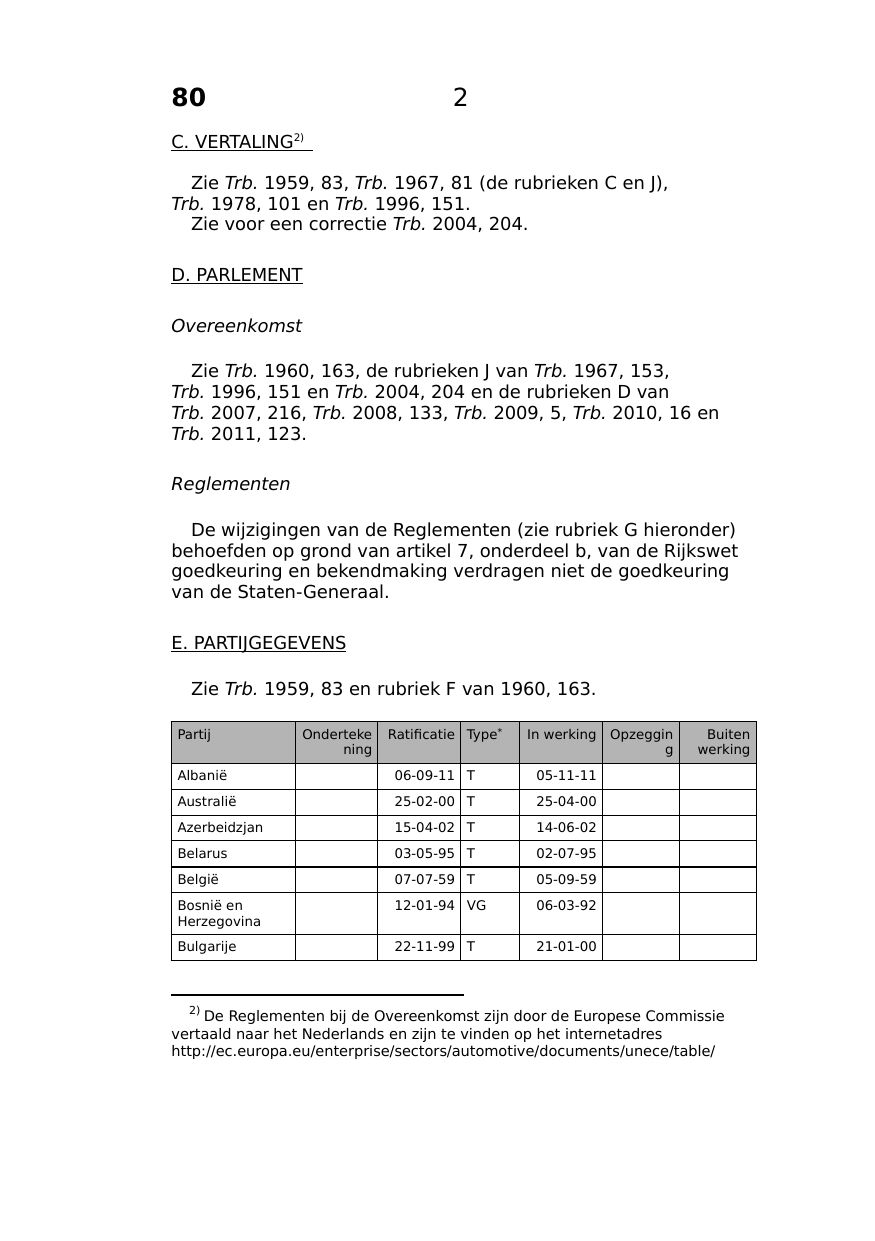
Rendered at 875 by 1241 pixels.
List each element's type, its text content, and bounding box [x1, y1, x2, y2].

subtitle Reglementen [171, 474, 756, 495]
table_cell 25-04-00 [520, 790, 602, 814]
table_cell België [172, 868, 295, 892]
table_cell [603, 764, 679, 788]
table_cell [603, 893, 679, 934]
table_cell [603, 868, 679, 892]
table_cell T [461, 764, 519, 788]
table_cell 02-07-95 [520, 841, 602, 866]
table_cell 05-11-11 [520, 764, 602, 788]
table_cell 12-01-94 [378, 893, 460, 934]
table_cell [296, 841, 377, 866]
table_cell 15-04-02 [378, 816, 460, 840]
subtitle D. PARLEMENT [171, 265, 756, 286]
table_header Buiten werking [680, 722, 756, 763]
subtitle C. VERTALING [171, 132, 756, 153]
table_header Type* [461, 722, 519, 763]
table_cell [296, 816, 377, 840]
table_cell [680, 841, 756, 866]
table_cell T [461, 816, 519, 840]
text De Reglementen bij de Overeenkomst zijn door de Europese Commissie vertaald naar het Nederlands en zijn te vinden op het internetadres http://ec.europa.eu/enterprise/sectors/automotive/documents/unece/table/ [171, 1004, 756, 1060]
table_header Opzegging [603, 722, 679, 763]
table_cell [680, 764, 756, 788]
text Zie Trb. 1960, 163, de rubrieken J van Trb. 1967, 153, Trb. 1996, 151 en Trb. 2004, 204 en de rubrieken D van Trb. 2007, 216, Trb. 2008, 133, Trb. 2009, 5, Trb. 2010, 16 en Trb. 2011, 123. [171, 361, 756, 444]
table_cell [296, 764, 377, 788]
table_cell Azerbeidzjan [172, 816, 295, 840]
table_cell [603, 935, 679, 960]
table_cell [680, 893, 756, 934]
table_cell [680, 935, 756, 960]
table_cell Bosnië en Herzegovina [172, 893, 295, 934]
table_cell [603, 841, 679, 866]
table_cell 07-07-59 [378, 868, 460, 892]
table_cell 06-03-92 [520, 893, 602, 934]
table_cell T [461, 935, 519, 960]
table_cell [680, 790, 756, 814]
table_cell [296, 893, 377, 934]
table_cell [296, 790, 377, 814]
text Zie voor een correctie Trb. 2004, 204. [171, 214, 756, 235]
table_cell [296, 935, 377, 960]
table_cell 05-09-59 [520, 868, 602, 892]
table_cell VG [461, 893, 519, 934]
table_cell 25-02-00 [378, 790, 460, 814]
table_cell 03-05-95 [378, 841, 460, 866]
table_header In werking [520, 722, 602, 763]
table_cell Bulgarije [172, 935, 295, 960]
table_cell [296, 868, 377, 892]
table_cell T [461, 790, 519, 814]
table_cell T [461, 868, 519, 892]
text Zie Trb. 1959, 83, Trb. 1967, 81 (de rubrieken C en J), Trb. 1978, 101 en Trb. 1996, 151. [171, 173, 756, 214]
table_header Ondertekening [296, 722, 377, 763]
text Zie Trb. 1959, 83 en rubriek F van 1960, 163. [171, 678, 756, 699]
table_cell [603, 790, 679, 814]
table_cell 14-06-02 [520, 816, 602, 840]
table_cell Albanië [172, 764, 295, 788]
table_cell 06-09-11 [378, 764, 460, 788]
table_header Ratificatie [378, 722, 460, 763]
table_cell 21-01-00 [520, 935, 602, 960]
table_header Partij [172, 722, 295, 763]
table_cell 22-11-99 [378, 935, 460, 960]
table_cell Belarus [172, 841, 295, 866]
table_cell [680, 868, 756, 892]
subtitle Overeenkomst [171, 316, 756, 336]
text De wijzigingen van de Reglementen (zie rubriek G hieronder) behoefden op grond van artikel 7, onderdeel b, van de Rijkswet goedkeuring en bekendmaking verdragen niet de goedkeuring van de Staten-Generaal. [171, 520, 756, 603]
table_cell [603, 816, 679, 840]
table_cell T [461, 841, 519, 866]
table_cell Australië [172, 790, 295, 814]
table_cell [680, 816, 756, 840]
subtitle E. PARTIJGEGEVENS [171, 633, 756, 653]
